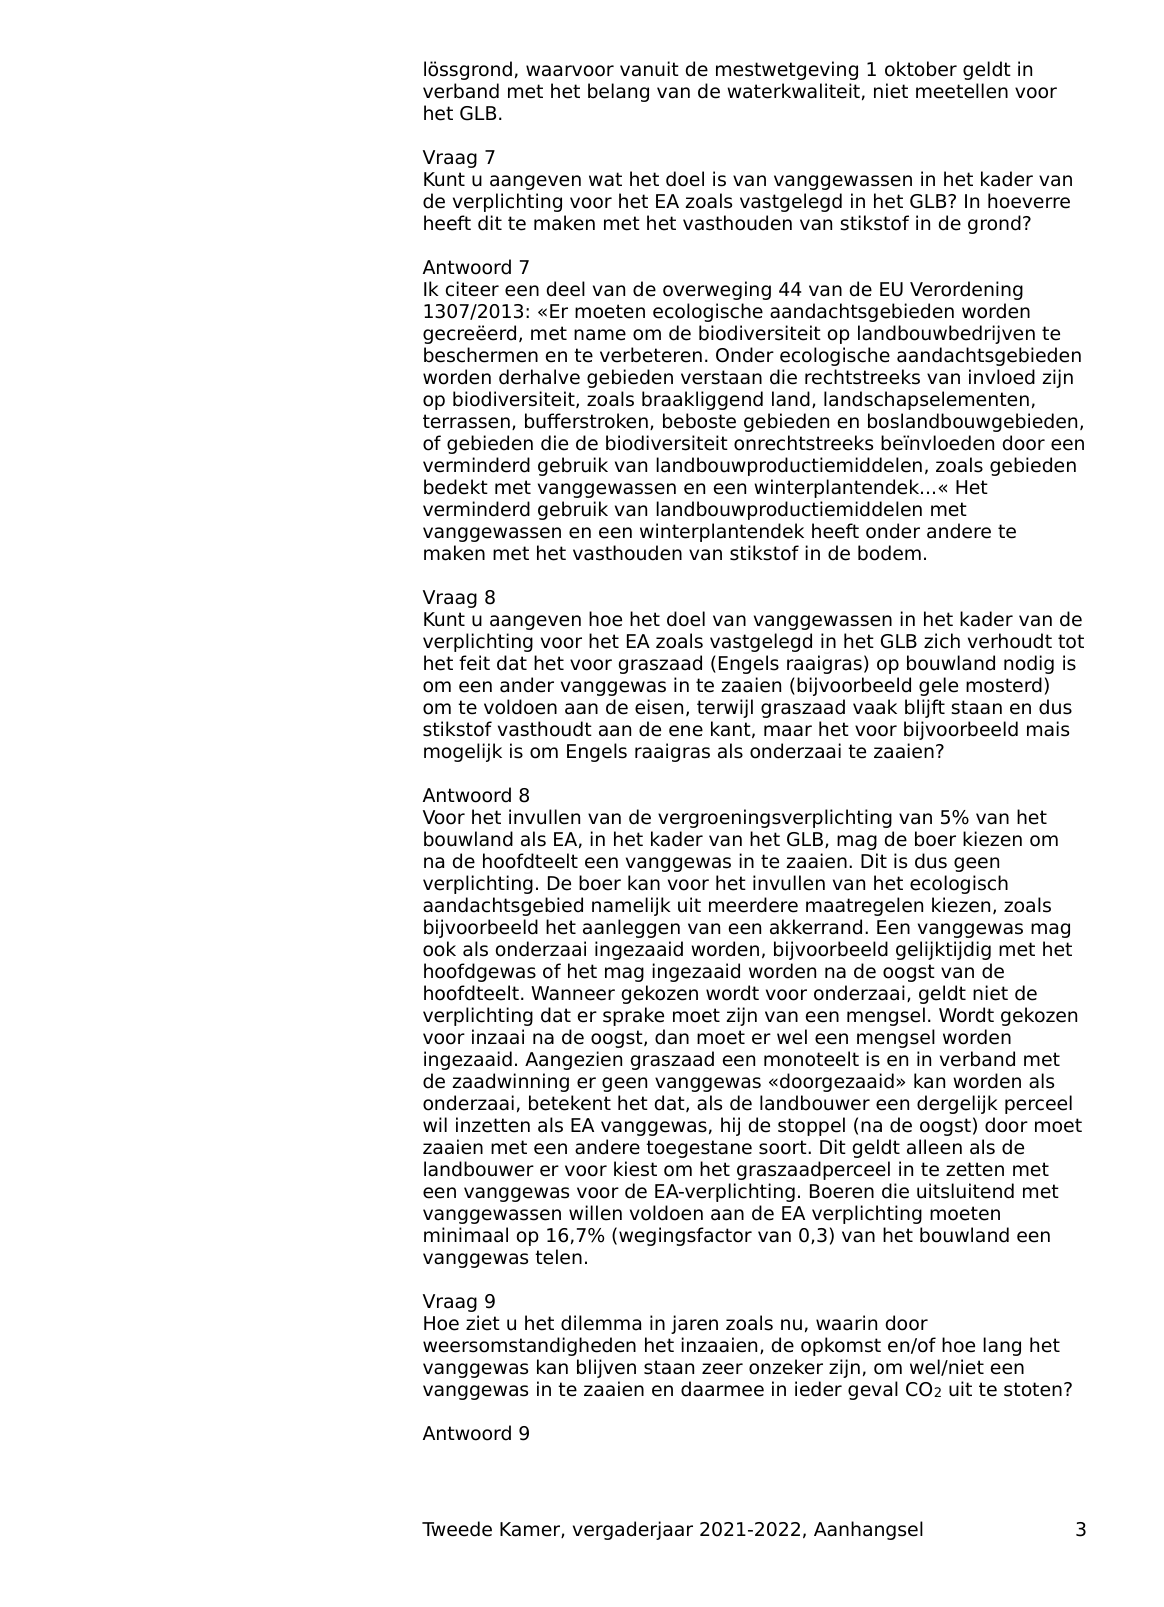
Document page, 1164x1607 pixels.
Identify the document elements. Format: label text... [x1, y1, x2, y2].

text Vraag 8 [422, 587, 1087, 609]
text Vraag 9 [422, 1291, 1087, 1313]
text Antwoord 9 [422, 1423, 1087, 1445]
text Kunt u aangeven wat het doel is van vanggewassen in het kader van de verplichting voor het EA zoals vastgelegd in het GLB? In hoeverre heeft dit te maken met het vasthouden van stikstof in de grond? [422, 169, 1087, 235]
text Kunt u aangeven hoe het doel van vanggewassen in het kader van de verplichting voor het EA zoals vastgelegd in het GLB zich verhoudt tot het feit dat het voor graszaad (Engels raaigras) op bouwland nodig is om een ander vanggewas in te zaaien (bijvoorbeeld gele mosterd) om te voldoen aan de eisen, terwijl graszaad vaak blijft staan en dus stikstof vasthoudt aan de ene kant, maar het voor bijvoorbeeld mais mogelijk is om Engels raaigras als onderzaai te zaaien? [422, 609, 1087, 763]
text Antwoord 8 [422, 785, 1087, 807]
text Vraag 7 [422, 147, 1087, 169]
text Voor het invullen van de vergroeningsverplichting van 5% van het bouwland als EA, in het kader van het GLB, mag de boer kiezen om na de hoofdteelt een vanggewas in te zaaien. Dit is dus geen verplichting. De boer kan voor het invullen van het ecologisch aandachtsgebied namelijk uit meerdere maatregelen kiezen, zoals bijvoorbeeld het aanleggen van een akkerrand. Een vanggewas mag ook als onderzaai ingezaaid worden, bijvoorbeeld gelijktijdig met het hoofdgewas of het mag ingezaaid worden na de oogst van de hoofdteelt. Wanneer gekozen wordt voor onderzaai, geldt niet de verplichting dat er sprake moet zijn van een mengsel. Wordt gekozen voor inzaai na de oogst, dan moet er wel een mengsel worden ingezaaid. Aangezien graszaad een monoteelt is en in verband met de zaadwinning er geen vanggewas «doorgezaaid» kan worden als onderzaai, betekent het dat, als de landbouwer een dergelijk perceel wil inzetten als EA vanggewas, hij de stoppel (na de oogst) door moet zaaien met een andere toegestane soort. Dit geldt alleen als de landbouwer er voor kiest om het graszaadperceel in te zetten met een vanggewas voor de EA-verplichting. Boeren die uitsluitend met vanggewassen willen voldoen aan de EA verplichting moeten minimaal op 16,7% (wegingsfactor van 0,3) van het bouwland een vanggewas telen. [422, 807, 1087, 1269]
text Antwoord 7 [422, 257, 1087, 279]
text Hoe ziet u het dilemma in jaren zoals nu, waarin door weersomstandigheden het inzaaien, de opkomst en/of hoe lang het vanggewas kan blijven staan zeer onzeker zijn, om wel/niet een vanggewas in te zaaien en daarmee in ieder geval CO2 uit te stoten? [422, 1313, 1087, 1401]
text lössgrond, waarvoor vanuit de mestwetgeving 1 oktober geldt in verband met het belang van de waterkwaliteit, niet meetellen voor het GLB. [422, 59, 1087, 125]
text Ik citeer een deel van de overweging 44 van de EU Verordening 1307/2013: «Er moeten ecologische aandachtsgebieden worden gecreëerd, met name om de biodiversiteit op landbouwbedrijven te beschermen en te verbeteren. Onder ecologische aandachtsgebieden worden derhalve gebieden verstaan die rechtstreeks van invloed zijn op biodiversiteit, zoals braakliggend land, landschapselementen, terrassen, bufferstroken, beboste gebieden en boslandbouwgebieden, of gebieden die de biodiversiteit onrechtstreeks beïnvloeden door een verminderd gebruik van landbouwproductiemiddelen, zoals gebieden bedekt met vanggewassen en een winterplantendek...« Het verminderd gebruik van landbouwproductiemiddelen met vanggewassen en een winterplantendek heeft onder andere te maken met het vasthouden van stikstof in de bodem. [422, 279, 1087, 565]
